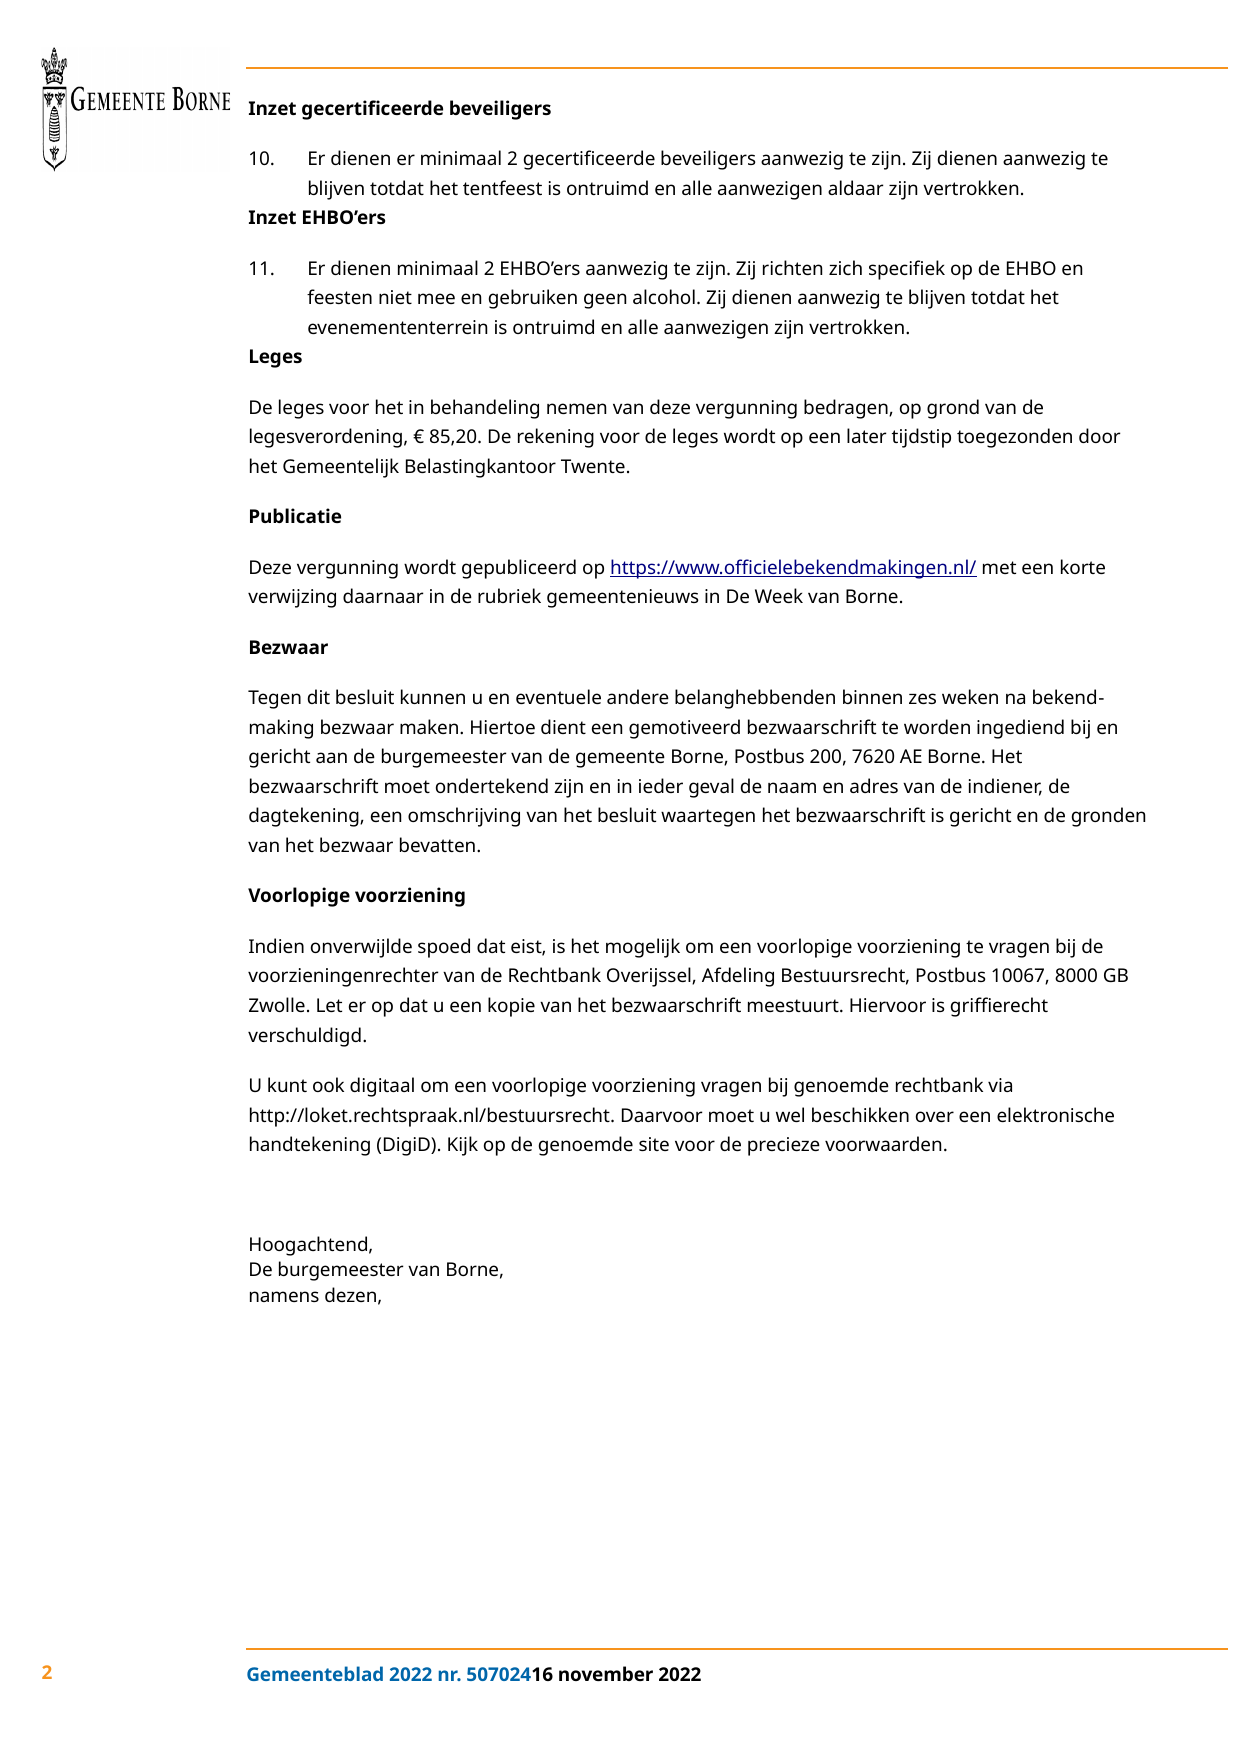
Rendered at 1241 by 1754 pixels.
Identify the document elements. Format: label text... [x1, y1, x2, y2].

text De leges voor het in behandeling nemen van deze vergunning bedragen, op grond van de legesverordening, € 85,20. De rekening voor de leges wordt op een later tijdstip toegezonden door het Gemeentelijk Belastingkantoor Twente. [248, 394, 1152, 479]
list Er dienen er minimaal 2 gecertificeerde beveiligers aanwezig te zijn. Zij dienen aanwezig te blijven totdat het tentfeest is ontruimd en alle aanwezigen aldaar zijn vertrokken. [248, 145, 1152, 201]
list Er dienen minimaal 2 EHBO’ers aanwezig te zijn. Zij richten zich specifiek op de EHBO en feesten niet mee en gebruiken geen alcohol. Zij dienen aanwezig te blijven totdat het evenemententerrein is ontruimd en alle aanwezigen zijn vertrokken. [248, 255, 1152, 340]
picture [41, 47, 231, 172]
text De burgemeester van Borne, [248, 1256, 1152, 1282]
text Publicatie [248, 503, 1152, 529]
text Bezwaar [248, 634, 1152, 660]
text Tegen dit besluit kunnen u en eventuele andere belanghebbenden binnen zes weken na bekend­making bezwaar maken. Hiertoe dient een gemotiveerd bezwaarschrift te worden ingediend bij en gericht aan de burgemeester van de gemeente Borne, Postbus 200, 7620 AE Borne. Het bezwaarschrift moet ondertekend zijn en in ieder geval de naam en adres van de indiener, de dagtekening, een omschrijving van het besluit waartegen het bezwaarschrift is gericht en de gronden van het bezwaar bevatten. [248, 684, 1152, 858]
text U kunt ook digitaal om een voorlopige voorziening vragen bij genoemde rechtbank via http://loket.rechtspraak.nl/bestuursrecht. Daarvoor moet u wel beschikken over een elektronische hand­tekening (DigiD). Kijk op de genoemde site voor de precieze voorwaarden. [248, 1072, 1152, 1157]
text Indien onverwijlde spoed dat eist, is het mogelijk om een voor­lopige voorziening te vragen bij de voorzieningenrechter van de Rechtbank Overijssel, Afdeling Bestuurs­recht, Postbus 10067, 8000 GB Zwolle. Let er op dat u een kopie van het bezwaarschrift meestuurt. Hiervoor is griffierecht verschuldigd. [248, 933, 1152, 1048]
text Inzet gecertificeerde beveiligers [248, 95, 1152, 121]
text Hoogachtend, [248, 1231, 1152, 1256]
text Leges [248, 343, 1152, 369]
text namens dezen, [248, 1282, 1152, 1308]
text Deze vergunning wordt gepubliceerd op https://www.officielebekendmakingen.nl/ met een korte verwijzing daarnaar in de rubriek gemeentenieuws in De Week van Borne. [248, 554, 1152, 609]
text Inzet EHBO’ers [248, 204, 1152, 230]
text Voorlopige voorziening [248, 883, 1152, 908]
